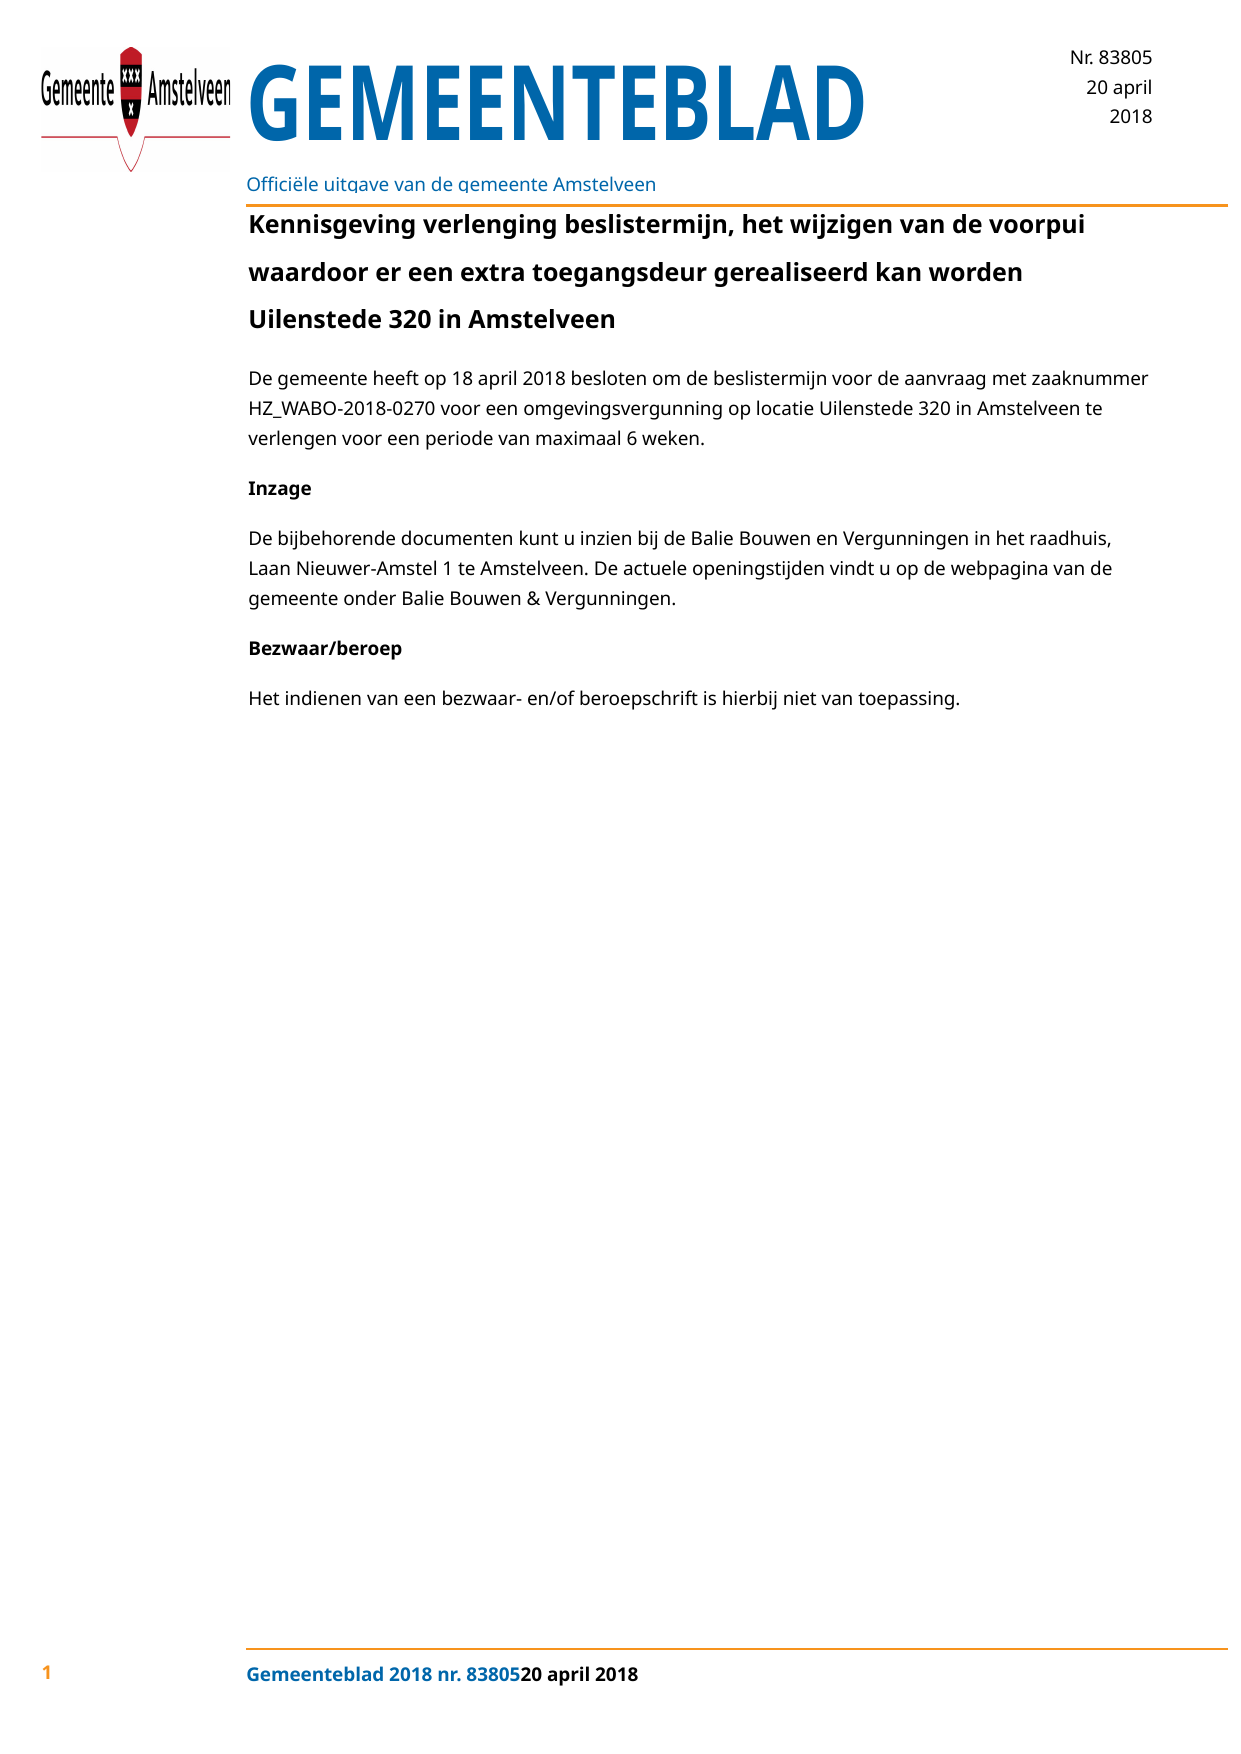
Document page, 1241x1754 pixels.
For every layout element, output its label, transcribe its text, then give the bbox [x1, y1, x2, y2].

text Kennisgeving verlenging beslistermijn, het wijzigen van de voorpui waardoor er een extra toegangsdeur gerealiseerd kan worden Uilenstede 320 in Amstelveen [248, 207, 1152, 336]
picture [41, 47, 231, 172]
text Inzage [248, 475, 1152, 501]
text Bezwaar/beroep [248, 635, 1152, 661]
text De gemeente heeft op 18 april 2018 besloten om de beslistermijn voor de aanvraag met zaaknummer HZ_WABO-2018-0270 voor een omgevingsvergunning op locatie Uilenstede 320 in Amstelveen te verlengen voor een periode van maximaal 6 weken. [248, 366, 1152, 450]
text Het indienen van een bezwaar- en/of beroepschrift is hierbij niet van toepassing. [248, 686, 1152, 711]
text De bijbehorende documenten kunt u inzien bij de Balie Bouwen en Vergunningen in het raadhuis, Laan Nieuwer-Amstel 1 te Amstelveen. De actuele openingstijden vindt u op de webpagina van de gemeente onder Balie Bouwen & Vergunningen. [248, 526, 1152, 610]
